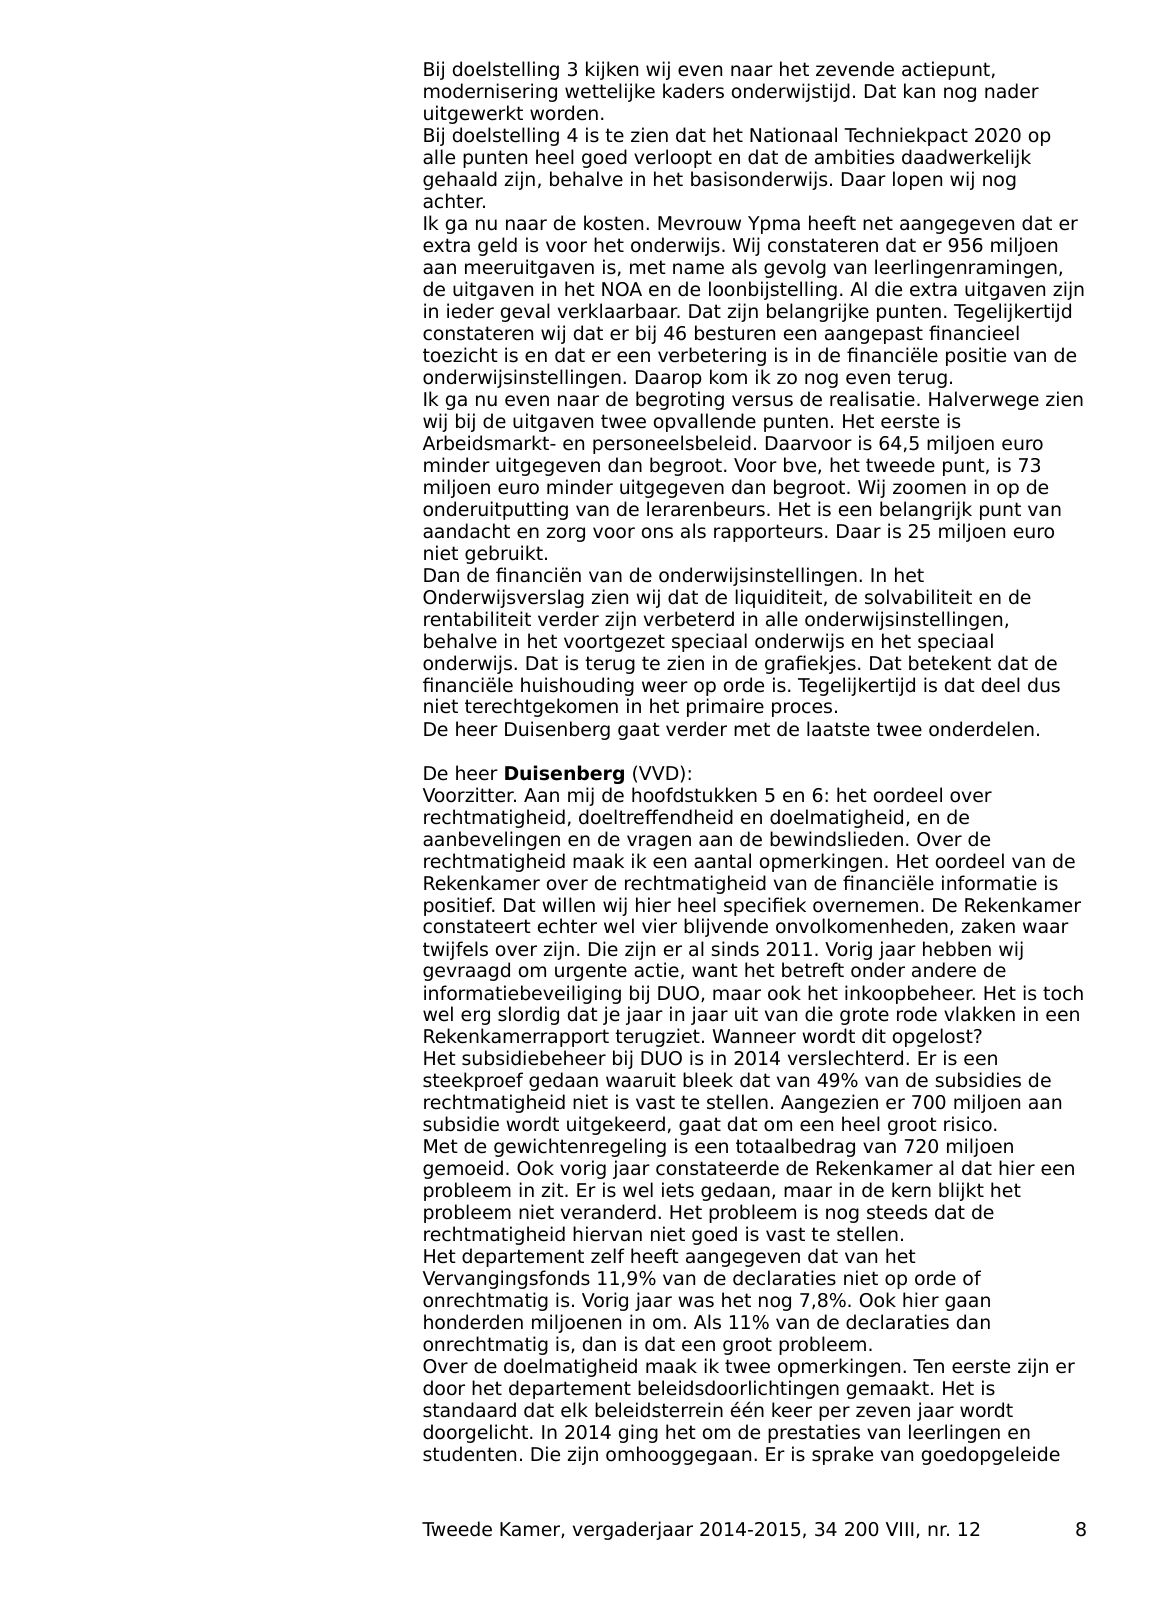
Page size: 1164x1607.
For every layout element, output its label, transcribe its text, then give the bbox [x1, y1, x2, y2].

text Het departement zelf heeft aangegeven dat van het Vervangingsfonds 11,9% van de declaraties niet op orde of onrechtmatig is. Vorig jaar was het nog 7,8%. Ook hier gaan honderden miljoenen in om. Als 11% van de declaraties dan onrechtmatig is, dan is dat een groot probleem. [422, 1246, 1087, 1356]
text De heer Duisenberg (VVD): [422, 763, 1087, 784]
text Over de doelmatigheid maak ik twee opmerkingen. Ten eerste zijn er door het departement beleidsdoorlichtingen gemaakt. Het is standaard dat elk beleidsterrein één keer per zeven jaar wordt doorgelicht. In 2014 ging het om de prestaties van leerlingen en studenten. Die zijn omhooggegaan. Er is sprake van goedopgeleide [422, 1356, 1087, 1466]
text Ik ga nu naar de kosten. Mevrouw Ypma heeft net aangegeven dat er extra geld is voor het onderwijs. Wij constateren dat er 956 miljoen aan meeruitgaven is, met name als gevolg van leerlingenramingen, de uitgaven in het NOA en de loonbijstelling. Al die extra uitgaven zijn in ieder geval verklaarbaar. Dat zijn belangrijke punten. Tegelijkertijd constateren wij dat er bij 46 besturen een aangepast financieel toezicht is en dat er een verbetering is in de financiële positie van de onderwijsinstellingen. Daarop kom ik zo nog even terug. [422, 213, 1087, 389]
text Voorzitter. Aan mij de hoofdstukken 5 en 6: het oordeel over rechtmatigheid, doeltreffendheid en doelmatigheid, en de aanbevelingen en de vragen aan de bewindslieden. Over de rechtmatigheid maak ik een aantal opmerkingen. Het oordeel van de Rekenkamer over de rechtmatigheid van de financiële informatie is positief. Dat willen wij hier heel specifiek overnemen. De Rekenkamer constateert echter wel vier blijvende onvolkomenheden, zaken waar twijfels over zijn. Die zijn er al sinds 2011. Vorig jaar hebben wij gevraagd om urgente actie, want het betreft onder andere de informatiebeveiliging bij DUO, maar ook het inkoopbeheer. Het is toch wel erg slordig dat je jaar in jaar uit van die grote rode vlakken in een Rekenkamerrapport terugziet. Wanneer wordt dit opgelost? [422, 784, 1087, 1048]
text Ik ga nu even naar de begroting versus de realisatie. Halverwege zien wij bij de uitgaven twee opvallende punten. Het eerste is Arbeidsmarkt- en personeelsbeleid. Daarvoor is 64,5 miljoen euro minder uitgegeven dan begroot. Voor bve, het tweede punt, is 73 miljoen euro minder uitgegeven dan begroot. Wij zoomen in op de onderuitputting van de lerarenbeurs. Het is een belangrijk punt van aandacht en zorg voor ons als rapporteurs. Daar is 25 miljoen euro niet gebruikt. [422, 389, 1087, 564]
text Het subsidiebeheer bij DUO is in 2014 verslechterd. Er is een steekproef gedaan waaruit bleek dat van 49% van de subsidies de rechtmatigheid niet is vast te stellen. Aangezien er 700 miljoen aan subsidie wordt uitgekeerd, gaat dat om een heel groot risico. [422, 1048, 1087, 1136]
text Dan de financiën van de onderwijsinstellingen. In het Onderwijsverslag zien wij dat de liquiditeit, de solvabiliteit en de rentabiliteit verder zijn verbeterd in alle onderwijsinstellingen, behalve in het voortgezet speciaal onderwijs en het speciaal onderwijs. Dat is terug te zien in de grafiekjes. Dat betekent dat de financiële huishouding weer op orde is. Tegelijkertijd is dat deel dus niet terechtgekomen in het primaire proces. [422, 564, 1087, 718]
text Bij doelstelling 4 is te zien dat het Nationaal Techniekpact 2020 op alle punten heel goed verloopt en dat de ambities daadwerkelijk gehaald zijn, behalve in het basisonderwijs. Daar lopen wij nog achter. [422, 125, 1087, 213]
text Met de gewichtenregeling is een totaalbedrag van 720 miljoen gemoeid. Ook vorig jaar constateerde de Rekenkamer al dat hier een probleem in zit. Er is wel iets gedaan, maar in de kern blijkt het probleem niet veranderd. Het probleem is nog steeds dat de rechtmatigheid hiervan niet goed is vast te stellen. [422, 1136, 1087, 1246]
text Bij doelstelling 3 kijken wij even naar het zevende actiepunt, modernisering wettelijke kaders onderwijstijd. Dat kan nog nader uitgewerkt worden. [422, 59, 1087, 125]
text De heer Duisenberg gaat verder met de laatste twee onderdelen. [422, 718, 1087, 740]
